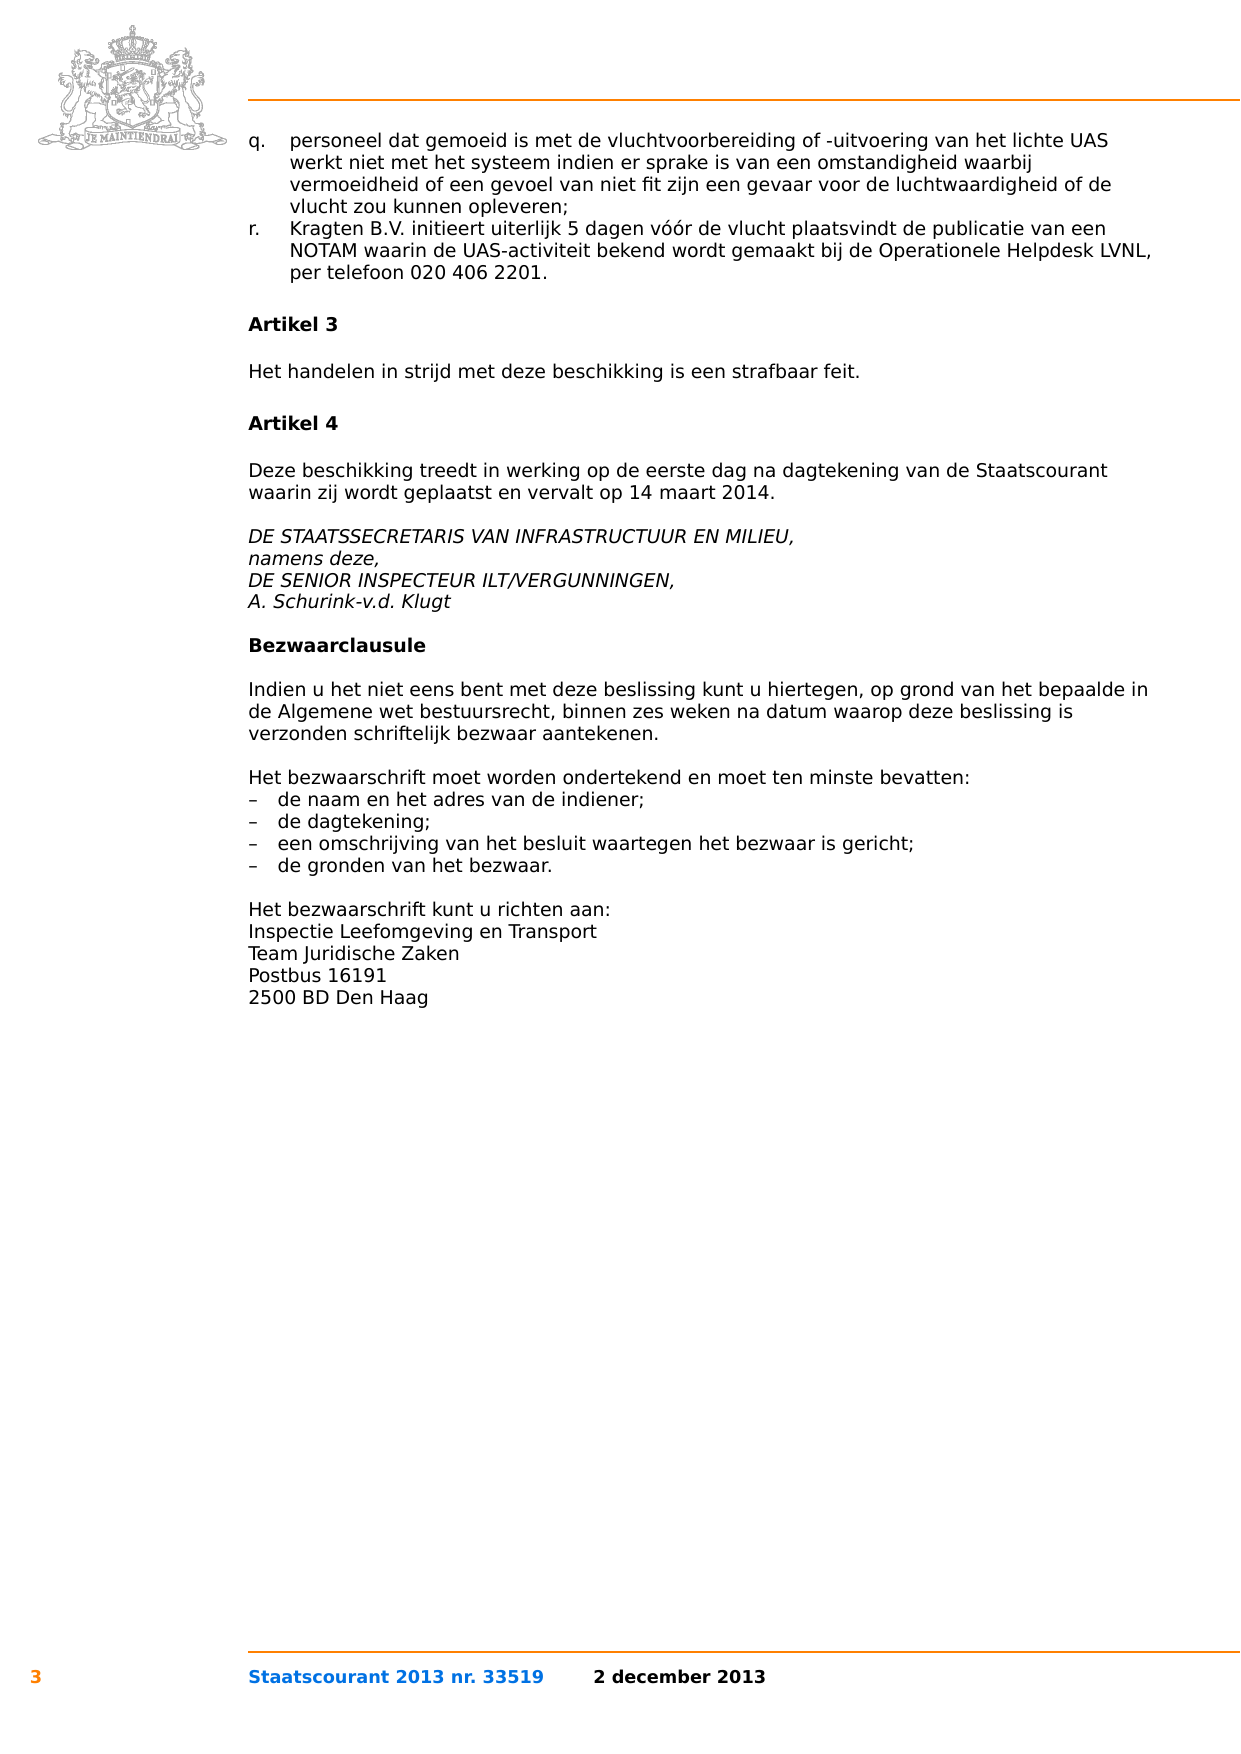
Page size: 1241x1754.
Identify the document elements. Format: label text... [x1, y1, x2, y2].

text Indien u het niet eens bent met deze beslissing kunt u hiertegen, op grond van het bepaalde in de Algemene wet bestuursrecht, binnen zes weken na datum waarop deze beslissing is verzonden schriftelijk bezwaar aantekenen. [248, 679, 1163, 745]
text Postbus 16191 [248, 965, 1163, 987]
text Bezwaarclausule [248, 635, 1163, 657]
text q. personeel dat gemoeid is met de vluchtvoorbereiding of -uitvoering van het lichte UAS werkt niet met het systeem indien er sprake is van een omstandigheid waarbij vermoeidheid of een gevoel van niet fit zijn een gevaar voor de luchtwaardigheid of de vlucht zou kunnen opleveren; [248, 130, 1163, 218]
text Deze beschikking treedt in werking op de eerste dag na dagtekening van de Staatscourant waarin zij wordt geplaatst en vervalt op 14 maart 2014. [248, 460, 1163, 504]
text – de gronden van het bezwaar. [248, 855, 1163, 877]
text Inspectie Leefomgeving en Transport [248, 921, 1163, 943]
text – een omschrijving van het besluit waartegen het bezwaar is gericht; [248, 833, 1163, 855]
text 2500 BD Den Haag [248, 987, 1163, 1009]
subtitle Artikel 3 [248, 314, 1163, 336]
text Team Juridische Zaken [248, 943, 1163, 965]
text DE STAATSSECRETARIS VAN INFRASTRUCTUUR EN MILIEU, namens deze, DE SENIOR INSPECTEUR ILT/VERGUNNINGEN, A. Schurink-v.d. Klugt [248, 526, 1163, 613]
text – de naam en het adres van de indiener; [248, 789, 1163, 811]
text Het bezwaarschrift moet worden ondertekend en moet ten minste bevatten: [248, 767, 1163, 789]
text – de dagtekening; [248, 811, 1163, 833]
text Het handelen in strijd met deze beschikking is een strafbaar feit. [248, 361, 1163, 383]
text r. Kragten B.V. initieert uiterlijk 5 dagen vóór de vlucht plaatsvindt de publicatie van een NOTAM waarin de UAS-activiteit bekend wordt gemaakt bij de Operationele Helpdesk LVNL, per telefoon 020 406 2201. [248, 218, 1163, 284]
picture [38, 25, 227, 150]
text Het bezwaarschrift kunt u richten aan: [248, 899, 1163, 921]
subtitle Artikel 4 [248, 413, 1163, 435]
